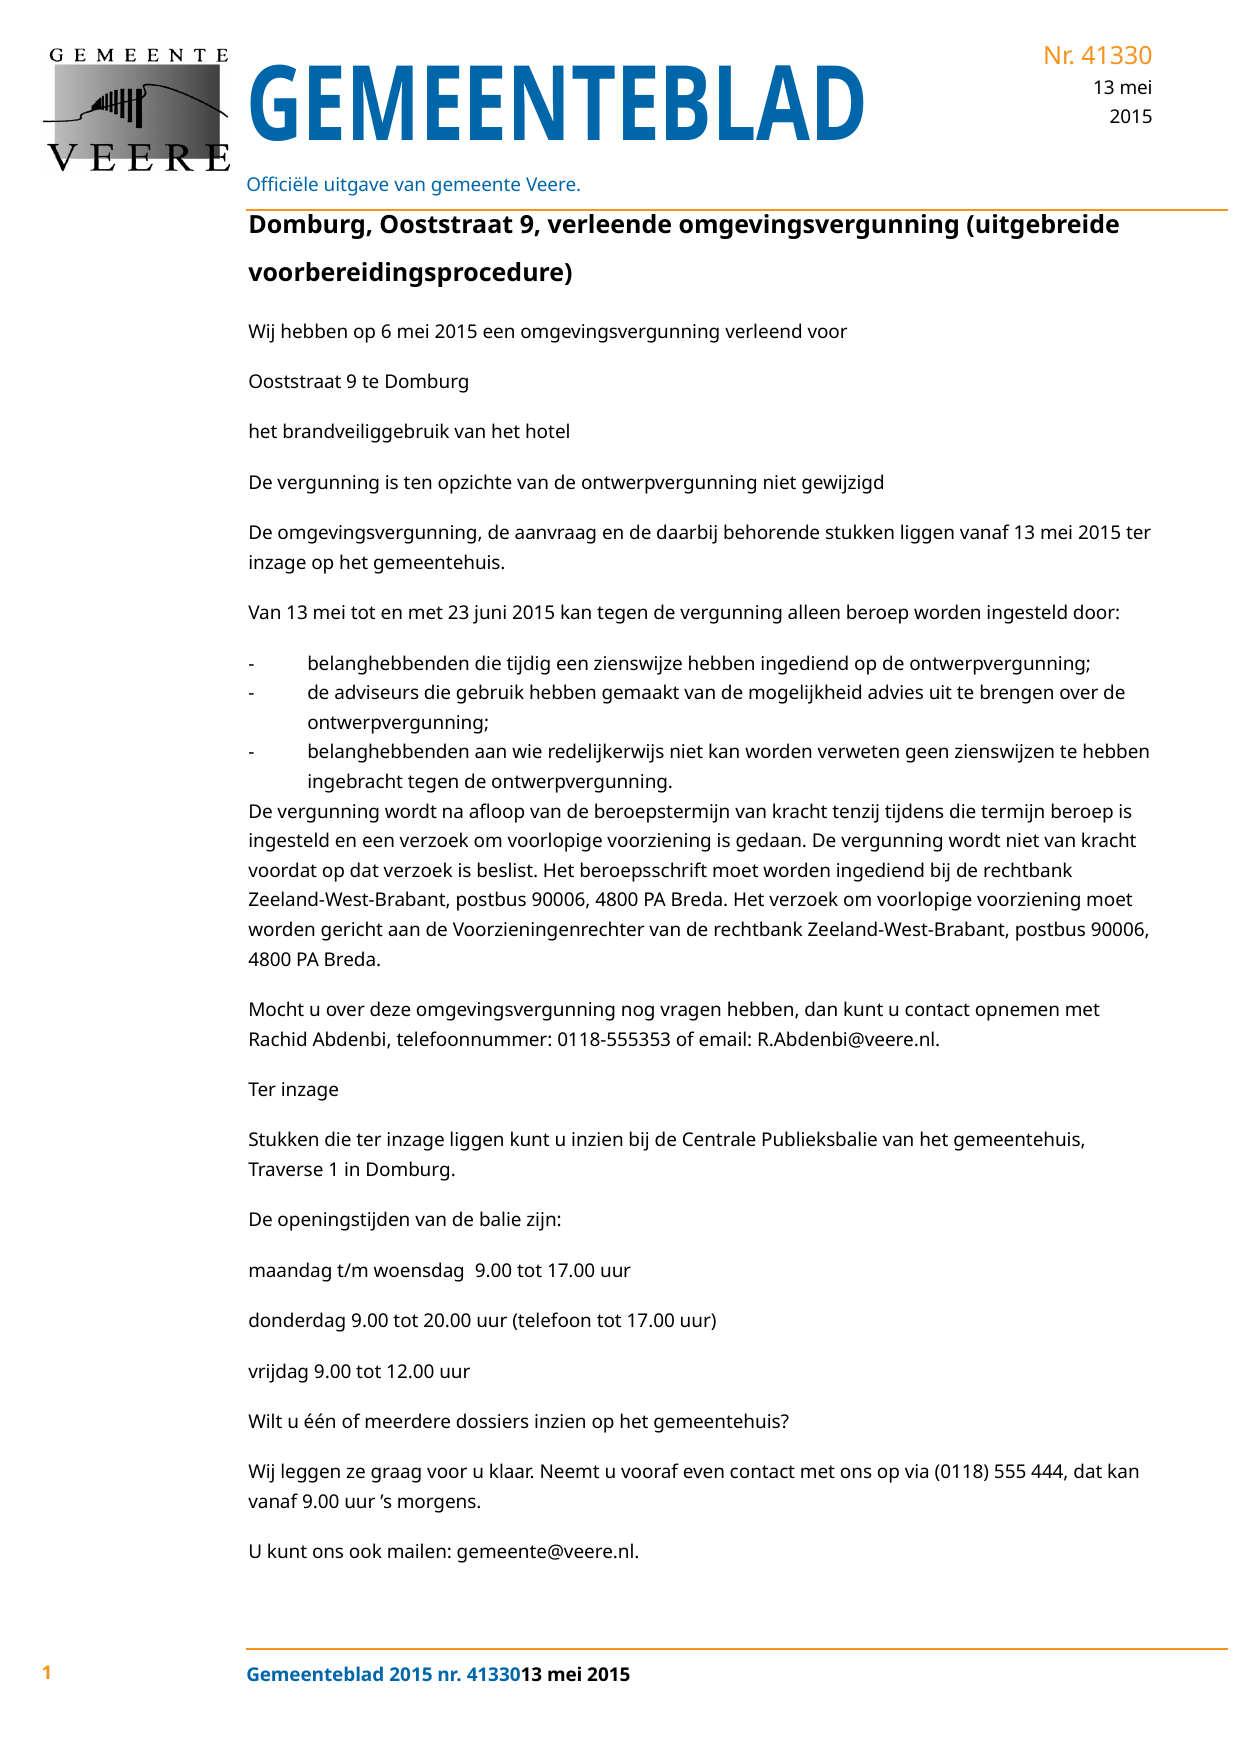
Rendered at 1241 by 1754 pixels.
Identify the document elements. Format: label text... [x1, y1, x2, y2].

text maandag t/m woensdag 9.00 tot 17.00 uur [248, 1257, 1152, 1283]
list de adviseurs die gebruik hebben gemaakt van de mogelijkheid advies uit te brengen over de ontwerpvergunning; [248, 679, 1152, 735]
text Wij hebben op 6 mei 2015 een omgevingsvergunning verleend voor [248, 318, 1152, 344]
text Stukken die ter inzage liggen kunt u inzien bij de Centrale Publieksbalie van het gemeentehuis, Traverse 1 in Domburg. [248, 1127, 1152, 1182]
text Mocht u over deze omgevingsvergunning nog vragen hebben, dan kunt u contact opnemen met Rachid Abdenbi, telefoonnummer: 0118-555353 of email: R.Abdenbi@veere.nl. [248, 996, 1152, 1052]
text Wij leggen ze graag voor u klaar. Neemt u vooraf even contact met ons op via (0118) 555 444, dat kan vanaf 9.00 uur ’s morgens. [248, 1459, 1152, 1514]
text Van 13 mei tot en met 23 juni 2015 kan tegen de vergunning alleen beroep worden ingesteld door: [248, 599, 1152, 625]
text De vergunning is ten opzichte van de ontwerpvergunning niet gewijzigd [248, 469, 1152, 495]
text het brandveiliggebruik van het hotel [248, 419, 1152, 444]
text De omgevingsvergunning, de aanvraag en de daarbij behorende stukken liggen vanaf 13 mei 2015 ter inzage op het gemeentehuis. [248, 519, 1152, 575]
list belanghebbenden aan wie redelijkerwijs niet kan worden verweten geen zienswijzen te hebben ingebracht tegen de ontwerpvergunning. [248, 739, 1152, 794]
text Wilt u één of meerdere dossiers inzien op het gemeentehuis? [248, 1408, 1152, 1434]
text Domburg, Ooststraat 9, verleende omgevingsvergunning (uitgebreide voorbereidingsprocedure) [248, 211, 1152, 288]
text Ooststraat 9 te Domburg [248, 368, 1152, 394]
text donderdag 9.00 tot 20.00 uur (telefoon tot 17.00 uur) [248, 1307, 1152, 1333]
picture [41, 47, 231, 172]
list belanghebbenden die tijdig een zienswijze hebben ingediend op de ontwerpvergunning; [248, 650, 1152, 676]
text Ter inzage [248, 1076, 1152, 1102]
text U kunt ons ook mailen: gemeente@veere.nl. [248, 1539, 1152, 1564]
text vrijdag 9.00 tot 12.00 uur [248, 1358, 1152, 1384]
text De vergunning wordt na afloop van de beroepstermijn van kracht tenzij tijdens die termijn beroep is ingesteld en een verzoek om voorlopige voorziening is gedaan. De vergunning wordt niet van kracht voordat op dat verzoek is beslist. Het beroepsschrift moet worden ingediend bij de rechtbank Zeeland-West-Brabant, postbus 90006, 4800 PA Breda. Het verzoek om voorlopige voorziening moet worden gericht aan de Voorzieningenrechter van de rechtbank Zeeland-West-Brabant, postbus 90006, 4800 PA Breda. [248, 798, 1152, 972]
text De openingstijden van de balie zijn: [248, 1207, 1152, 1232]
